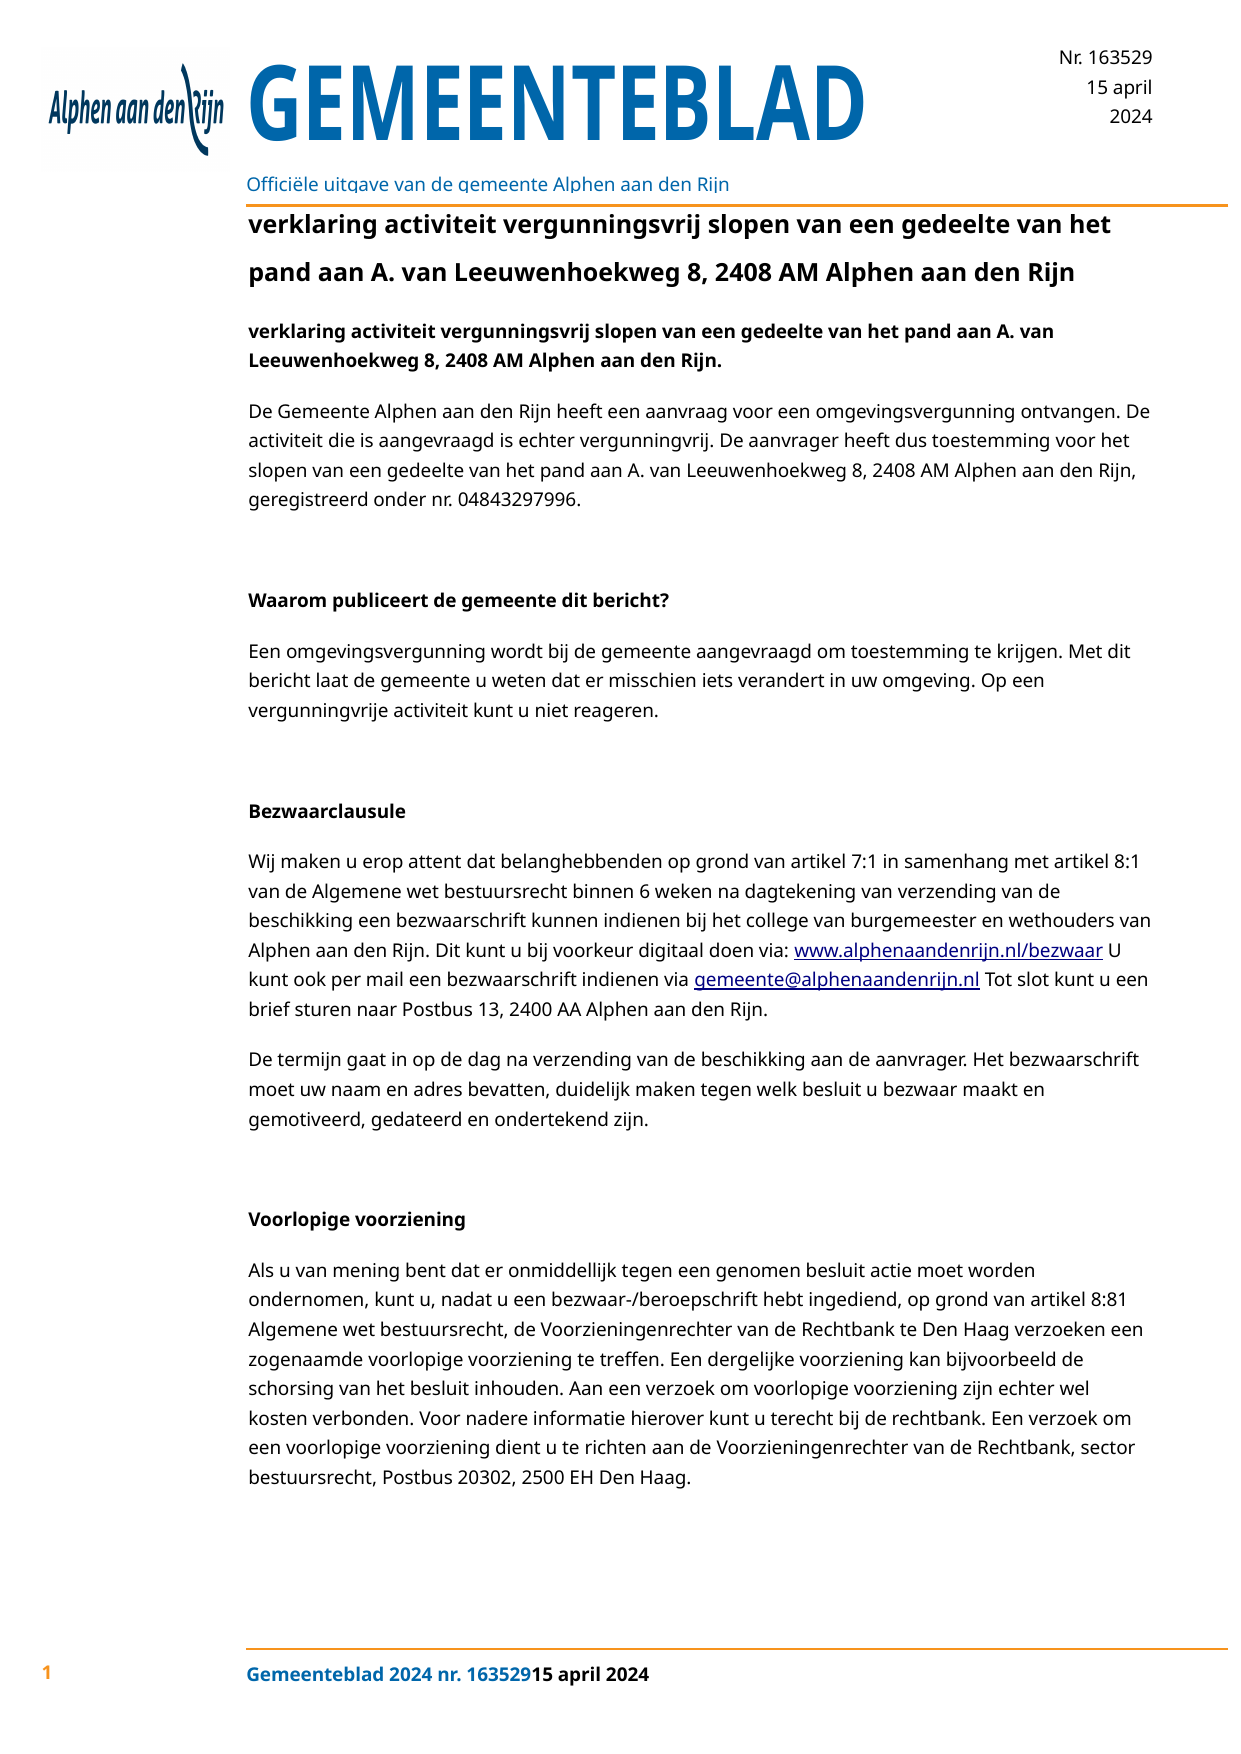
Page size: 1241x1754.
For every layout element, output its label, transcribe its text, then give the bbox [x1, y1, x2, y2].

text verklaring activiteit vergunningsvrij slopen van een gedeelte van het pand aan A. van Leeuwenhoekweg 8, 2408 AM Alphen aan den Rijn. [248, 318, 1152, 373]
text Als u van mening bent dat er onmiddellijk tegen een genomen besluit actie moet worden ondernomen, kunt u, nadat u een bezwaar-/beroepschrift hebt ingediend, op grond van artikel 8:81 Algemene wet bestuursrecht, de Voorzieningenrechter van de Rechtbank te Den Haag verzoeken een zogenaamde voorlopige voorziening te treffen. Een dergelijke voorziening kan bijvoorbeeld de schorsing van het besluit inhouden. Aan een verzoek om voorlopige voorziening zijn echter wel kosten verbonden. Voor nadere informatie hierover kunt u terecht bij de rechtbank. Een verzoek om een voorlopige voorziening dient u te richten aan de Voorzieningenrechter van de Rechtbank, sector bestuursrecht, Postbus 20302, 2500 EH Den Haag. [248, 1257, 1152, 1490]
picture [41, 47, 231, 172]
text De termijn gaat in op de dag na verzending van de beschikking aan de aanvrager. Het bezwaarschrift moet uw naam en adres bevatten, duidelijk maken tegen welk besluit u bezwaar maakt en gemotiveerd, gedateerd en ondertekend zijn. [248, 1047, 1152, 1132]
text Wij maken u erop attent dat belanghebbenden op grond van artikel 7:1 in samenhang met artikel 8:1 van de Algemene wet bestuursrecht binnen 6 weken na dagtekening van verzending van de beschikking een bezwaarschrift kunnen indienen bij het college van burgemeester en wethouders van Alphen aan den Rijn. Dit kunt u bij voorkeur digitaal doen via: www.alphenaandenrijn.nl/bezwaar U kunt ook per mail een bezwaarschrift indienen via gemeente@alphenaandenrijn.nl Tot slot kunt u een brief sturen naar Postbus 13, 2400 AA Alphen aan den Rijn. [248, 848, 1152, 1022]
text verklaring activiteit vergunningsvrij slopen van een gedeelte van het pand aan A. van Leeuwenhoekweg 8, 2408 AM Alphen aan den Rijn [248, 207, 1152, 288]
text De Gemeente Alphen aan den Rijn heeft een aanvraag voor een omgevingsvergunning ontvangen. De activiteit die is aangevraagd is echter vergunningvrij. De aanvrager heeft dus toestemming voor het slopen van een gedeelte van het pand aan A. van Leeuwenhoekweg 8, 2408 AM Alphen aan den Rijn, geregistreerd onder nr. 04843297996. [248, 398, 1152, 512]
text Waarom publiceert de gemeente dit bericht? [248, 587, 1152, 613]
text Voorlopige voorziening [248, 1207, 1152, 1232]
text Bezwaarclausule [248, 798, 1152, 824]
text Een omgevingsvergunning wordt bij de gemeente aangevraagd om toestemming te krijgen. Met dit bericht laat de gemeente u weten dat er misschien iets verandert in uw omgeving. Op een vergunningvrije activiteit kunt u niet reageren. [248, 638, 1152, 723]
